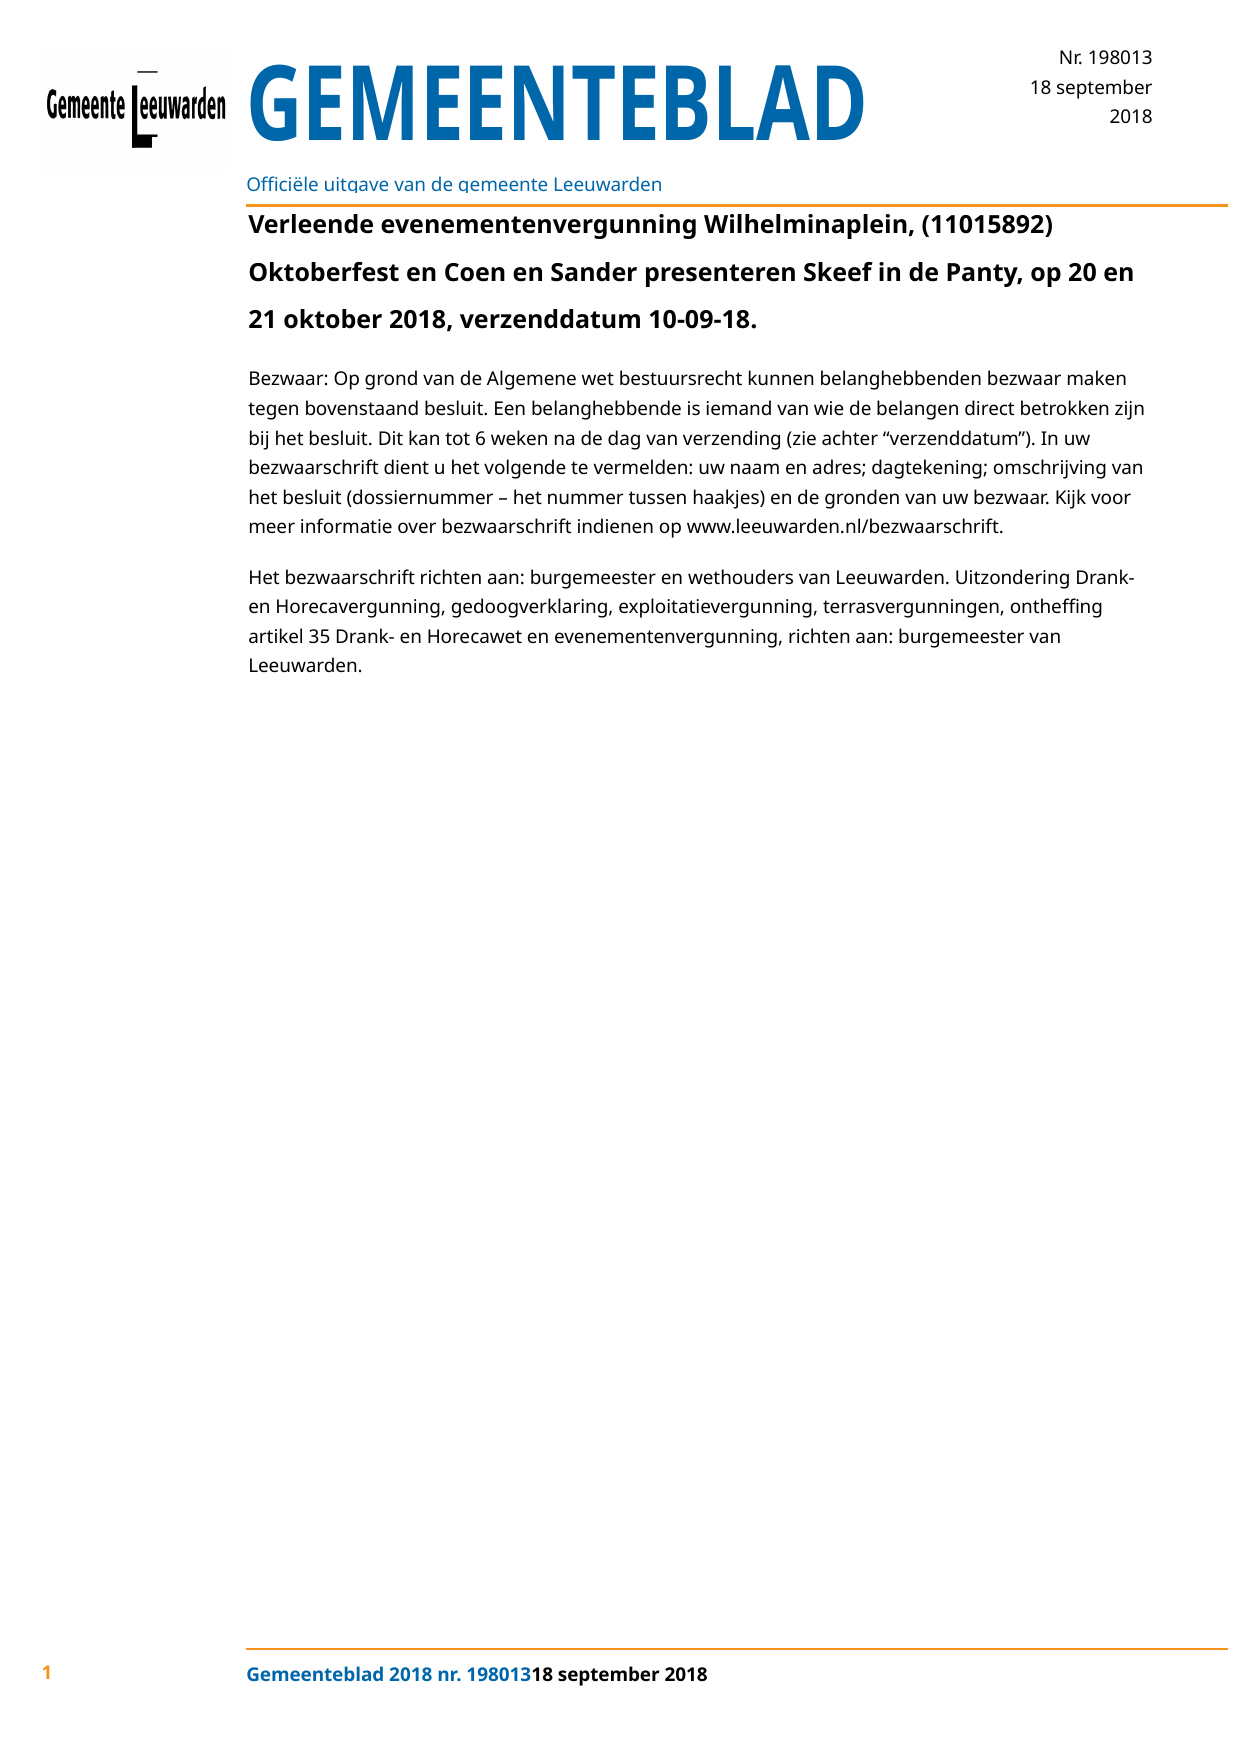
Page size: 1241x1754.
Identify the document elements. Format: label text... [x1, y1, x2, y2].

text Het bezwaarschrift richten aan: burgemeester en wethouders van Leeuwarden. Uitzondering Drank- en Horecavergunning, gedoogverklaring, exploitatievergunning, terrasvergunningen, ontheffing artikel 35 Drank- en Horecawet en evenementenvergunning, richten aan: burgemeester van Leeuwarden. [248, 564, 1152, 678]
text Bezwaar: Op grond van de Algemene wet bestuursrecht kunnen belanghebbenden bezwaar maken tegen bovenstaand besluit. Een belanghebbende is iemand van wie de belangen direct betrokken zijn bij het besluit. Dit kan tot 6 weken na de dag van verzending (zie achter “verzenddatum”). In uw bezwaarschrift dient u het volgende te vermelden: uw naam en adres; dagtekening; omschrijving van het besluit (dossiernummer – het nummer tussen haakjes) en de gronden van uw bezwaar. Kijk voor meer informatie over bezwaarschrift indienen op www.leeuwarden.nl/bezwaarschrift. [248, 366, 1152, 539]
text Verleende evenementenvergunning Wilhelminaplein, (11015892) Oktoberfest en Coen en Sander presenteren Skeef in de Panty, op 20 en 21 oktober 2018, verzenddatum 10-09-18. [248, 207, 1152, 336]
picture [41, 47, 231, 172]
